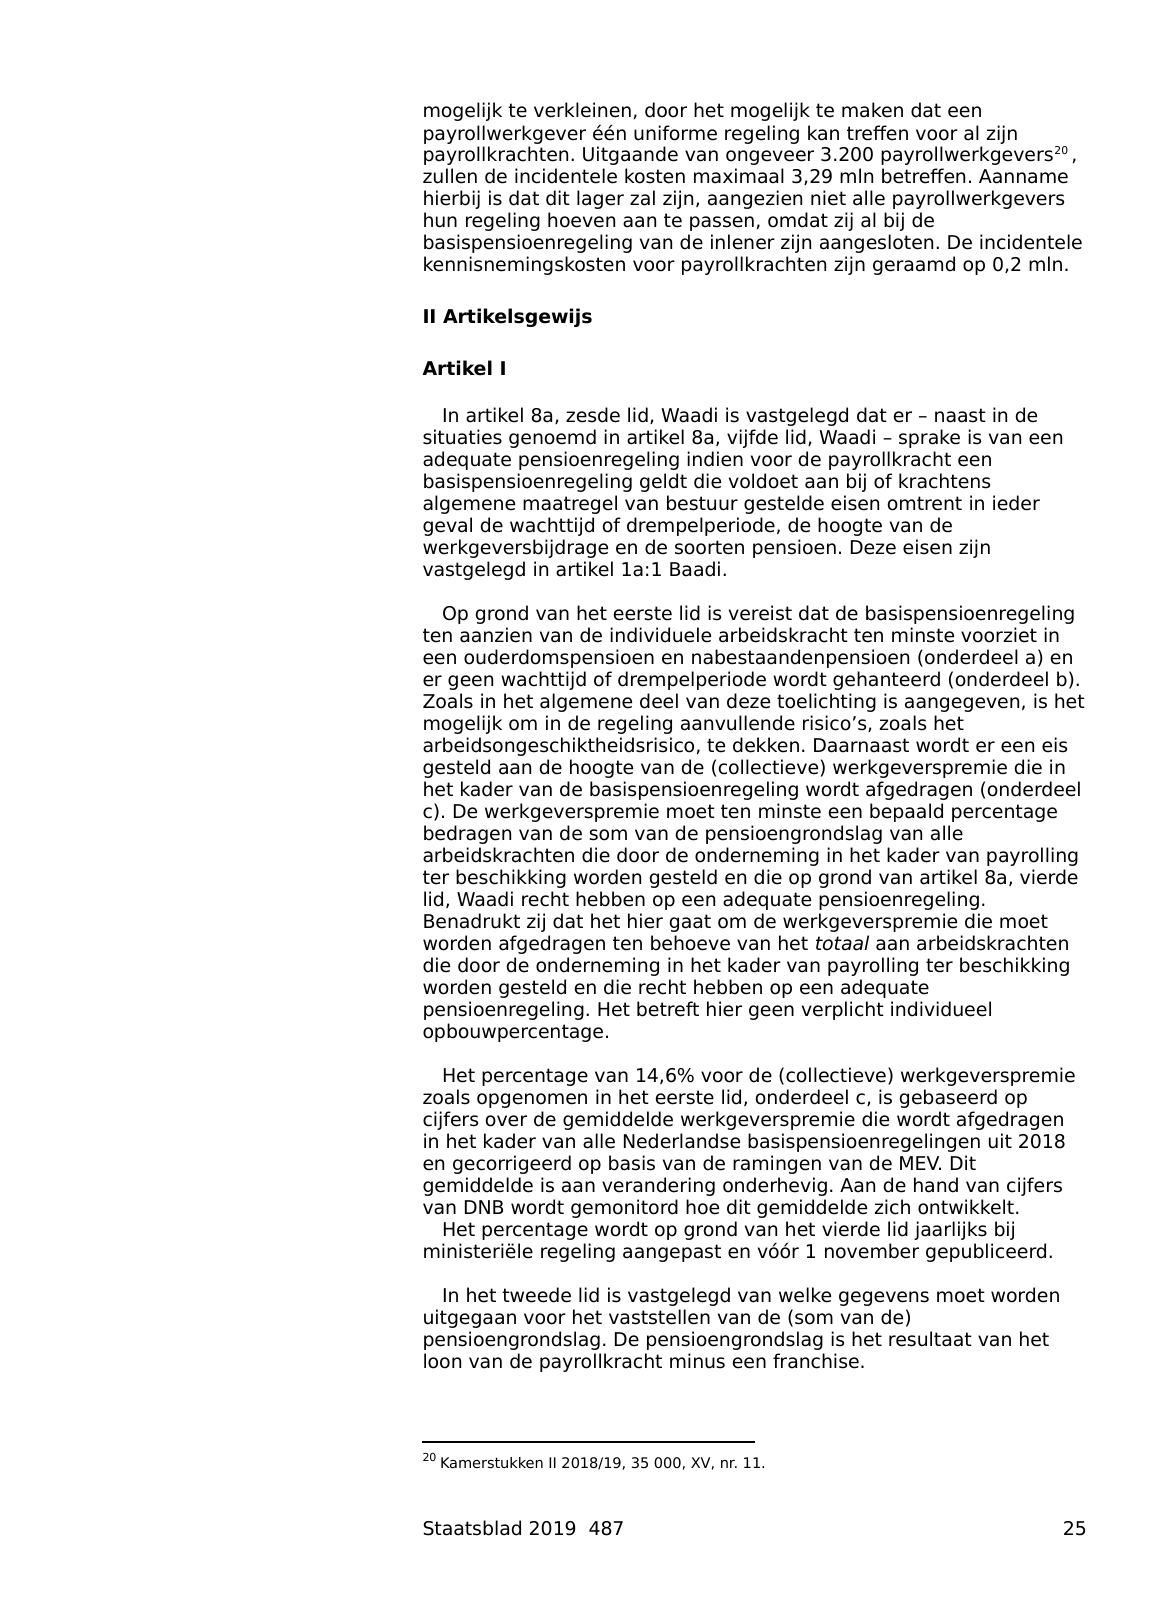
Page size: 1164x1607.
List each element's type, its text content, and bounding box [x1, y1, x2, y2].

text Kamerstukken II 2018/19, 35 000, XV, nr. 11. [422, 1451, 1087, 1473]
text Het percentage van 14,6% voor de (collectieve) werkgeverspremie zoals opgenomen in het eerste lid, onderdeel c, is gebaseerd op cijfers over de gemiddelde werkgeverspremie die wordt afgedragen in het kader van alle Nederlandse basispensioenregelingen uit 2018 en gecorrigeerd op basis van de ramingen van de MEV. Dit gemiddelde is aan verandering onderhevig. Aan de hand van cijfers van DNB wordt gemonitord hoe dit gemiddelde zich ontwikkelt. [422, 1065, 1087, 1219]
text In het tweede lid is vastgelegd van welke gegevens moet worden uitgegaan voor het vaststellen van de (som van de) pensioengrondslag. De pensioengrondslag is het resultaat van het loon van de payrollkracht minus een franchise. [422, 1285, 1087, 1373]
text mogelijk te verkleinen, door het mogelijk te maken dat een payrollwerkgever één uniforme regeling kan treffen voor al zijn payrollkrachten. Uitgaande van ongeveer 3.200 payrollwerkgevers, zullen de incidentele kosten maximaal 3,29 mln betreffen. Aanname hierbij is dat dit lager zal zijn, aangezien niet alle payrollwerkgevers hun regeling hoeven aan te passen, omdat zij al bij de basispensioenregeling van de inlener zijn aangesloten. De incidentele kennisnemingskosten voor payrollkrachten zijn geraamd op 0,2 mln. [422, 100, 1087, 276]
text Op grond van het eerste lid is vereist dat de basispensioenregeling ten aanzien van de individuele arbeidskracht ten minste voorziet in een ouderdomspensioen en nabestaandenpensioen (onderdeel a) en er geen wachttijd of drempelperiode wordt gehanteerd (onderdeel b). Zoals in het algemene deel van deze toelichting is aangegeven, is het mogelijk om in de regeling aanvullende risico’s, zoals het arbeidsongeschiktheidsrisico, te dekken. Daarnaast wordt er een eis gesteld aan de hoogte van de (collectieve) werkgeverspremie die in het kader van de basispensioenregeling wordt afgedragen (onderdeel c). De werkgeverspremie moet ten minste een bepaald percentage bedragen van de som van de pensioengrondslag van alle arbeidskrachten die door de onderneming in het kader van payrolling ter beschikking worden gesteld en die op grond van artikel 8a, vierde lid, Waadi recht hebben op een adequate pensioenregeling. Benadrukt zij dat het hier gaat om de werkgeverspremie die moet worden afgedragen ten behoeve van het totaal aan arbeidskrachten die door de onderneming in het kader van payrolling ter beschikking worden gesteld en die recht hebben op een adequate pensioenregeling. Het betreft hier geen verplicht individueel opbouwpercentage. [422, 603, 1087, 1043]
text In artikel 8a, zesde lid, Waadi is vastgelegd dat er – naast in de situaties genoemd in artikel 8a, vijfde lid, Waadi – sprake is van een adequate pensioenregeling indien voor de payrollkracht een basispensioenregeling geldt die voldoet aan bij of krachtens algemene maatregel van bestuur gestelde eisen omtrent in ieder geval de wachttijd of drempelperiode, de hoogte van de werkgeversbijdrage en de soorten pensioen. Deze eisen zijn vastgelegd in artikel 1a:1 Baadi. [422, 405, 1087, 581]
subtitle Artikel I [422, 358, 1087, 380]
subtitle II Artikelsgewijs [422, 306, 1087, 328]
text Het percentage wordt op grond van het vierde lid jaarlijks bij ministeriële regeling aangepast en vóór 1 november gepubliceerd. [422, 1219, 1087, 1263]
